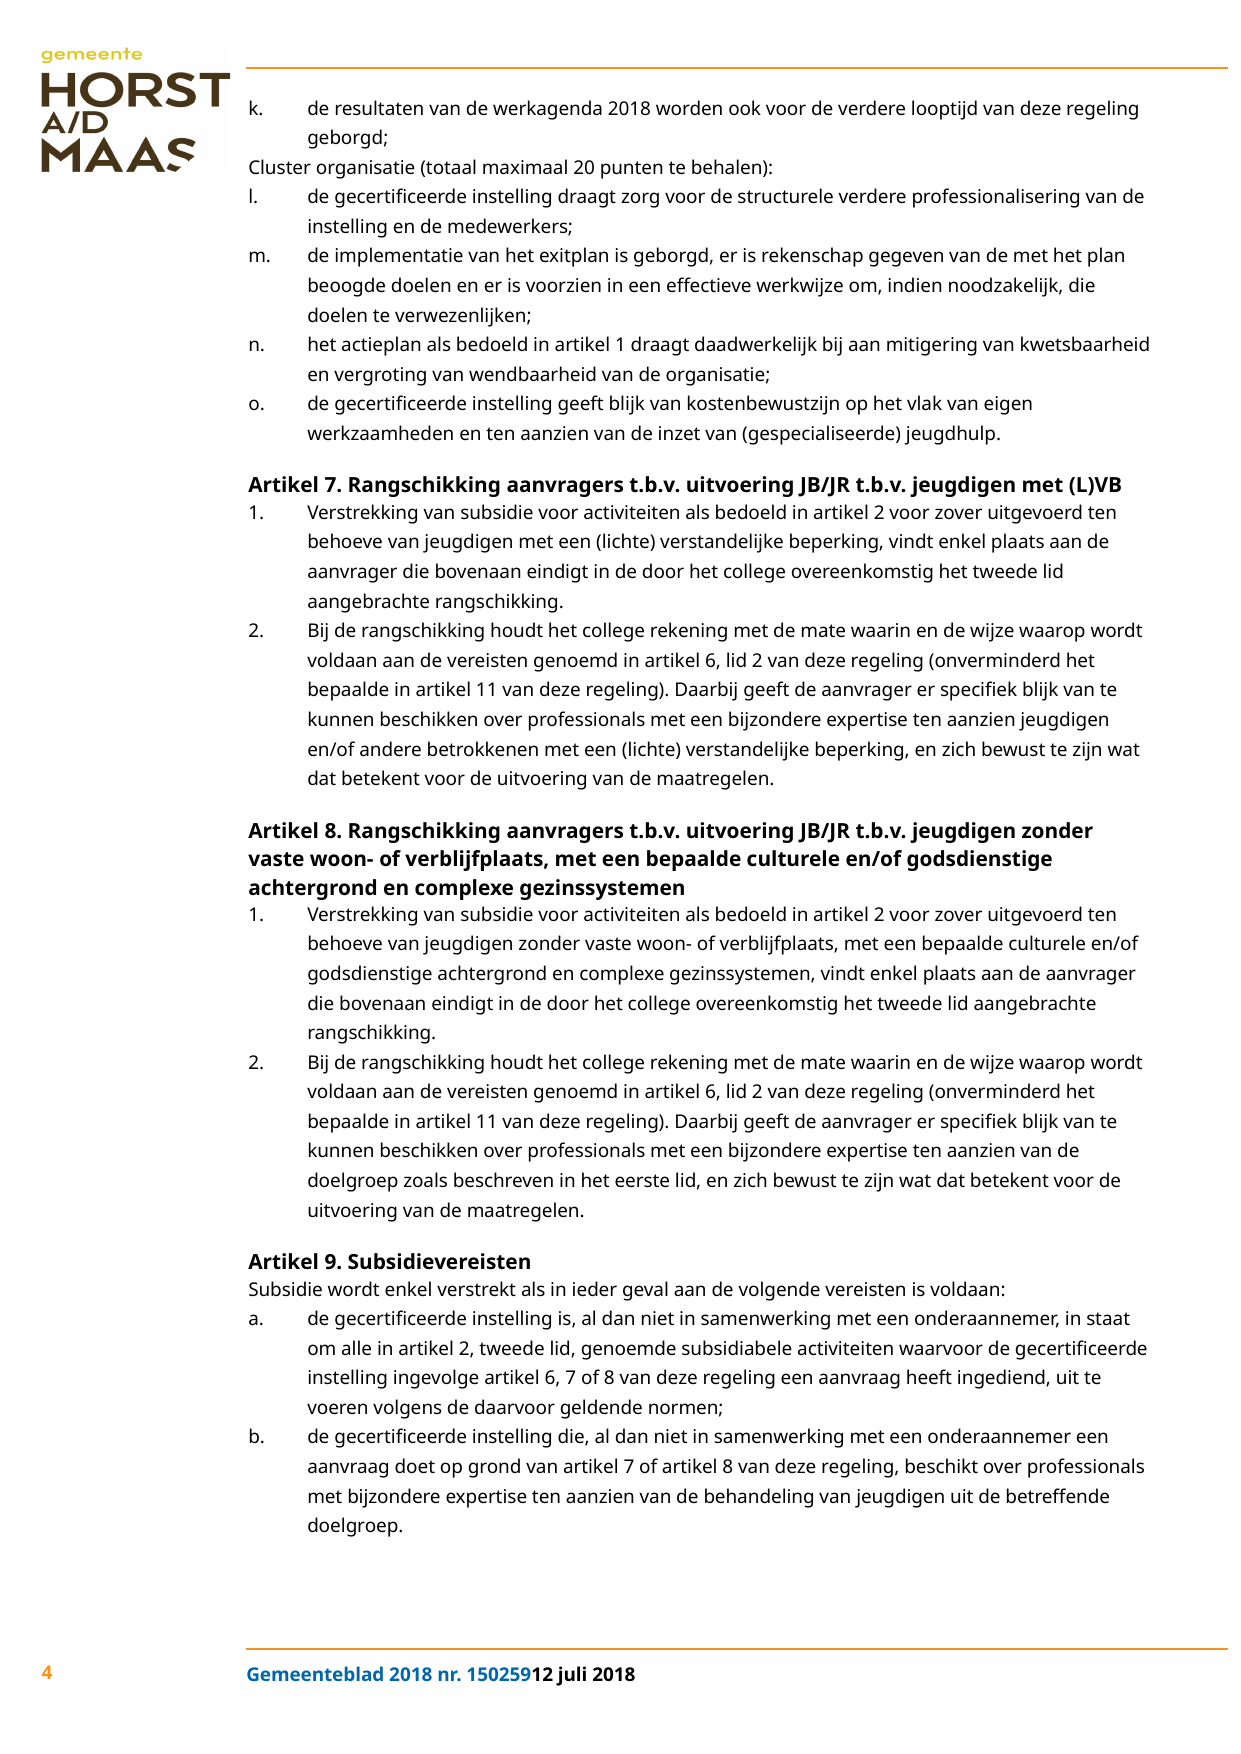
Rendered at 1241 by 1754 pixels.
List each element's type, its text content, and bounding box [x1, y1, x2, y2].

text Artikel 9. Subsidievereisten [248, 1247, 1152, 1276]
list de gecertificeerde instelling geeft blijk van kostenbewustzijn op het vlak van eigen werkzaamheden en ten aanzien van de inzet van (gespecialiseerde) jeugdhulp. [248, 391, 1152, 446]
list Verstrekking van subsidie voor activiteiten als bedoeld in artikel 2 voor zover uitgevoerd ten behoeve van jeugdigen zonder vaste woon- of verblijfplaats, met een bepaalde culturele en/of godsdienstige achtergrond en complexe gezinssystemen, vindt enkel plaats aan de aanvrager die bovenaan eindigt in de door het college overeenkomstig het tweede lid aangebrachte rangschikking. [248, 901, 1152, 1045]
list Verstrekking van subsidie voor activiteiten als bedoeld in artikel 2 voor zover uitgevoerd ten behoeve van jeugdigen met een (lichte) verstandelijke beperking, vindt enkel plaats aan de aanvrager die bovenaan eindigt in de door het college overeenkomstig het tweede lid aangebrachte rangschikking. [248, 499, 1152, 613]
list de implementatie van het exitplan is geborgd, er is rekenschap gegeven van de met het plan beoogde doelen en er is voorzien in een effectieve werkwijze om, indien noodzakelijk, die doelen te verwezenlijken; [248, 243, 1152, 328]
list het actieplan als bedoeld in artikel 1 draagt daadwerkelijk bij aan mitigering van kwetsbaarheid en vergroting van wendbaarheid van de organisatie; [248, 331, 1152, 387]
text Artikel 7. Rangschikking aanvragers t.b.v. uitvoering JB/JR t.b.v. jeugdigen met (L)VB [248, 471, 1152, 499]
list Bij de rangschikking houdt het college rekening met de mate waarin en de wijze waarop wordt voldaan aan de vereisten genoemd in artikel 6, lid 2 van deze regeling (onverminderd het bepaalde in artikel 11 van deze regeling). Daarbij geeft de aanvrager er specifiek blijk van te kunnen beschikken over professionals met een bijzondere expertise ten aanzien jeugdigen en/of andere betrokkenen met een (lichte) verstandelijke beperking, en zich bewust te zijn wat dat betekent voor de uitvoering van de maatregelen. [248, 617, 1152, 791]
list Bij de rangschikking houdt het college rekening met de mate waarin en de wijze waarop wordt voldaan aan de vereisten genoemd in artikel 6, lid 2 van deze regeling (onverminderd het bepaalde in artikel 11 van deze regeling). Daarbij geeft de aanvrager er specifiek blijk van te kunnen beschikken over professionals met een bijzondere expertise ten aanzien van de doelgroep zoals beschreven in het eerste lid, en zich bewust te zijn wat dat betekent voor de uitvoering van de maatregelen. [248, 1049, 1152, 1223]
text Artikel 8. Rangschikking aanvragers t.b.v. uitvoering JB/JR t.b.v. jeugdigen zonder vaste woon- of verblijfplaats, met een bepaalde culturele en/of godsdienstige achtergrond en complexe gezinssystemen [248, 816, 1152, 901]
text Cluster organisatie (totaal maximaal 20 punten te behalen): [248, 154, 1152, 180]
text Subsidie wordt enkel verstrekt als in ieder geval aan de volgende vereisten is voldaan: [248, 1276, 1152, 1301]
list de gecertificeerde instelling die, al dan niet in samenwerking met een onderaannemer een aanvraag doet op grond van artikel 7 of artikel 8 van deze regeling, beschikt over professionals met bijzondere expertise ten aanzien van de behandeling van jeugdigen uit de betreffende doelgroep. [248, 1424, 1152, 1538]
picture [41, 47, 231, 172]
list de resultaten van de werkagenda 2018 worden ook voor de verdere looptijd van deze regeling geborgd; [248, 95, 1152, 150]
list de gecertificeerde instelling draagt zorg voor de structurele verdere professionalisering van de instelling en de medewerkers; [248, 183, 1152, 239]
list de gecertificeerde instelling is, al dan niet in samenwerking met een onderaannemer, in staat om alle in artikel 2, tweede lid, genoemde subsidiabele activiteiten waarvoor de gecertificeerde instelling ingevolge artikel 6, 7 of 8 van deze regeling een aanvraag heeft ingediend, uit te voeren volgens de daarvoor geldende normen; [248, 1305, 1152, 1420]
